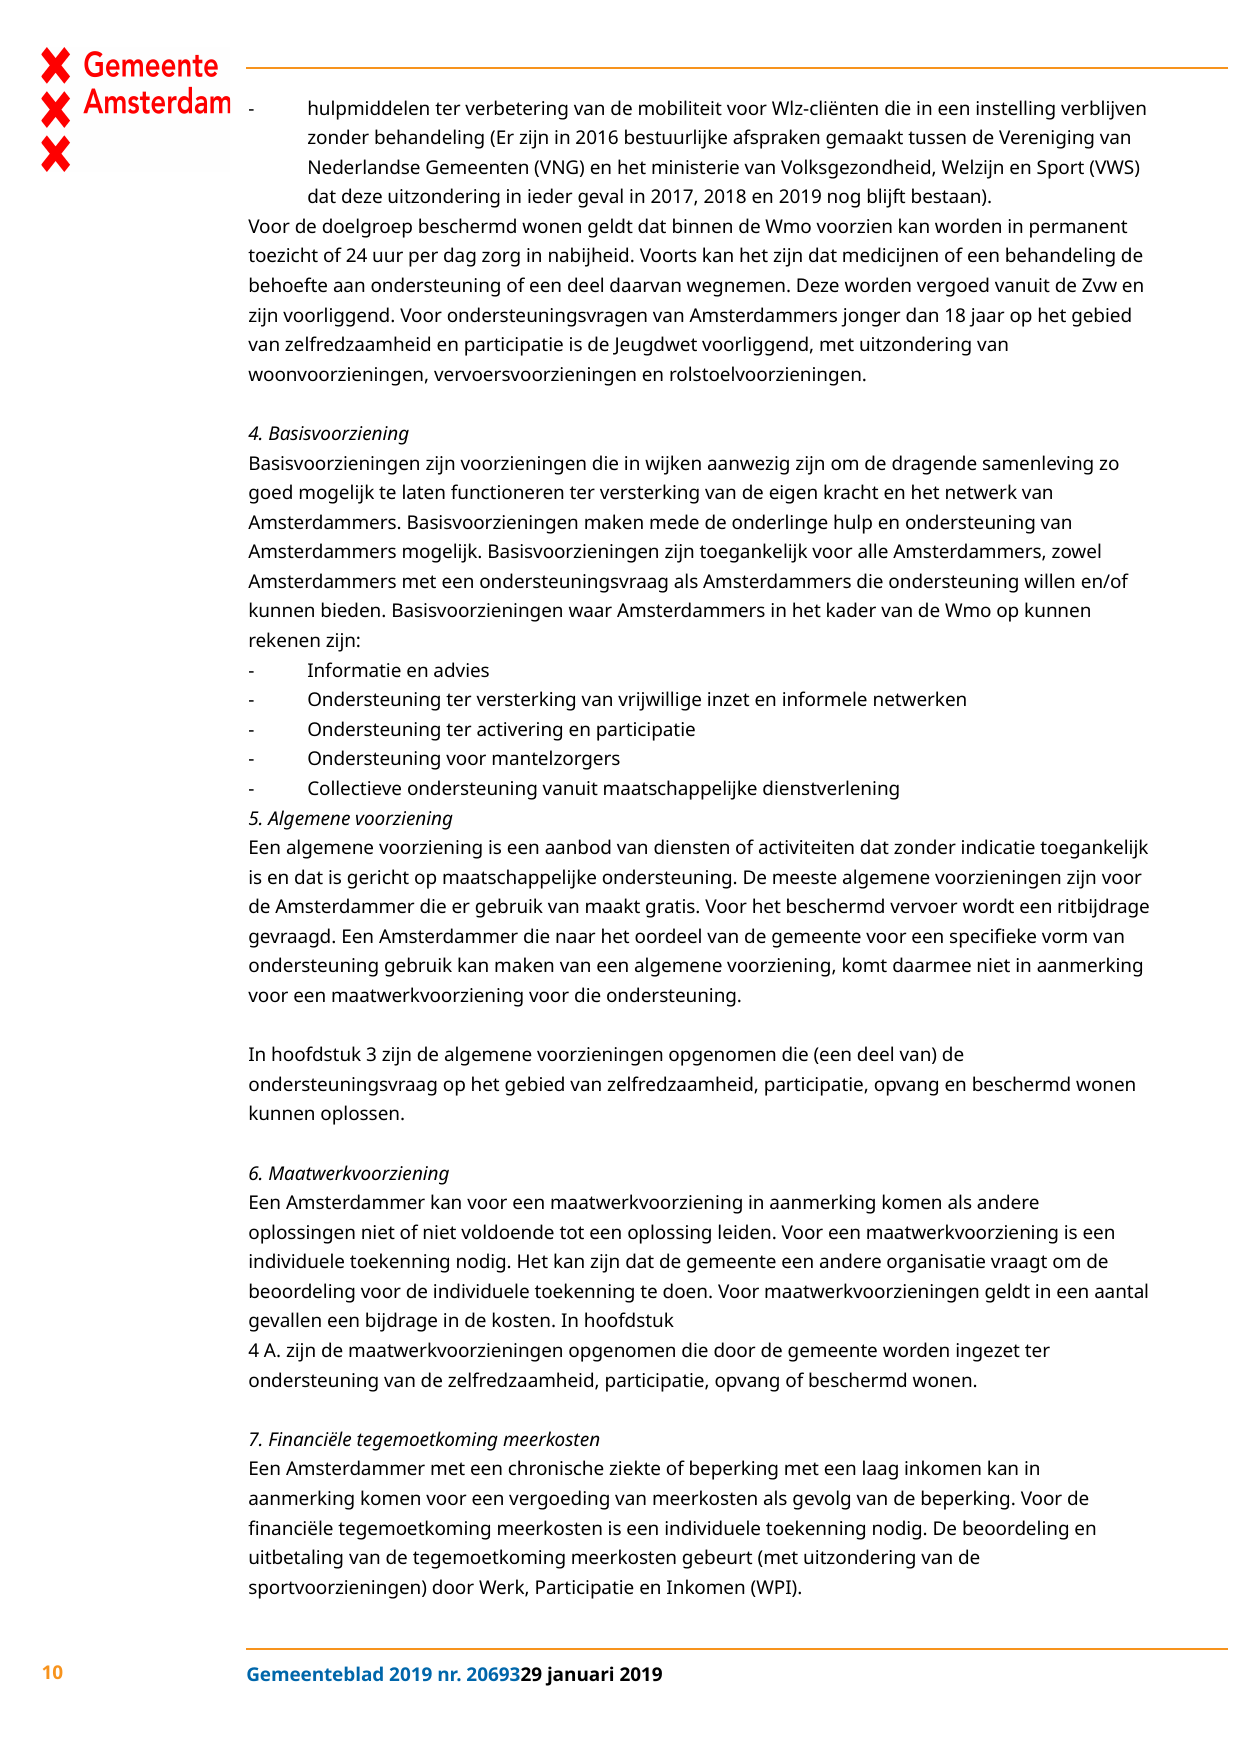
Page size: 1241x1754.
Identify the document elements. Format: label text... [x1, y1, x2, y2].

list hulpmiddelen ter verbetering van de mobiliteit voor Wlz-cliënten die in een instelling verblijven zonder behandeling (Er zijn in 2016 bestuurlijke afspraken gemaakt tussen de Vereniging van Nederlandse Gemeenten (VNG) en het ministerie van Volksgezondheid, Welzijn en Sport (VWS) dat deze uitzondering in ieder geval in 2017, 2018 en 2019 nog blijft bestaan). [248, 95, 1152, 209]
list Collectieve ondersteuning vanuit maatschappelijke dienstverlening [248, 775, 1152, 801]
text Een Amsterdammer kan voor een maatwerkvoorziening in aanmerking komen als andere oplossingen niet of niet voldoende tot een oplossing leiden. Voor een maatwerkvoorziening is een individuele toekenning nodig. Het kan zijn dat de gemeente een andere organisatie vraagt om de beoordeling voor de individuele toekenning te doen. Voor maatwerkvoorzieningen geldt in een aantal gevallen een bijdrage in de kosten. In hoofdstuk [248, 1189, 1152, 1333]
text In hoofdstuk 3 zijn de algemene voorzieningen opgenomen die (een deel van) de ondersteuningsvraag op het gebied van zelfredzaamheid, participatie, opvang en beschermd wonen kunnen oplossen. [248, 1041, 1152, 1126]
text 7. Financiële tegemoetkoming meerkosten [248, 1426, 1152, 1452]
text 6. Maatwerkvoorziening [248, 1160, 1152, 1186]
picture [41, 47, 231, 172]
list Ondersteuning ter activering en participatie [248, 716, 1152, 742]
text Voor de doelgroep beschermd wonen geldt dat binnen de Wmo voorzien kan worden in permanent toezicht of 24 uur per dag zorg in nabijheid. Voorts kan het zijn dat medicijnen of een behandeling de behoefte aan ondersteuning of een deel daarvan wegnemen. Deze worden vergoed vanuit de Zvw en zijn voorliggend. Voor ondersteuningsvragen van Amsterdammers jonger dan 18 jaar op het gebied van zelfredzaamheid en participatie is de Jeugdwet voorliggend, met uitzondering van woonvoorzieningen, vervoersvoorzieningen en rolstoelvoorzieningen. [248, 213, 1152, 387]
text Een algemene voorziening is een aanbod van diensten of activiteiten dat zonder indicatie toegankelijk is en dat is gericht op maatschappelijke ondersteuning. De meeste algemene voorzieningen zijn voor de Amsterdammer die er gebruik van maakt gratis. Voor het beschermd vervoer wordt een ritbijdrage gevraagd. Een Amsterdammer die naar het oordeel van de gemeente voor een specifieke vorm van ondersteuning gebruik kan maken van een algemene voorziening, komt daarmee niet in aanmerking voor een maatwerkvoorziening voor die ondersteuning. [248, 834, 1152, 1008]
list Ondersteuning ter versterking van vrijwillige inzet en informele netwerken [248, 686, 1152, 712]
list Informatie en advies [248, 657, 1152, 683]
text Basisvoorzieningen zijn voorzieningen die in wijken aanwezig zijn om de dragende samenleving zo goed mogelijk te laten functioneren ter versterking van de eigen kracht en het netwerk van Amsterdammers. Basisvoorzieningen maken mede de onderlinge hulp en ondersteuning van Amsterdammers mogelijk. Basisvoorzieningen zijn toegankelijk voor alle Amsterdammers, zowel Amsterdammers met een ondersteuningsvraag als Amsterdammers die ondersteuning willen en/of kunnen bieden. Basisvoorzieningen waar Amsterdammers in het kader van de Wmo op kunnen rekenen zijn: [248, 450, 1152, 653]
text Een Amsterdammer met een chronische ziekte of beperking met een laag inkomen kan in aanmerking komen voor een vergoeding van meerkosten als gevolg van de beperking. Voor de financiële tegemoetkoming meerkosten is een individuele toekenning nodig. De beoordeling en uitbetaling van de tegemoetkoming meerkosten gebeurt (met uitzondering van de sportvoorzieningen) door Werk, Participatie en Inkomen (WPI). [248, 1456, 1152, 1600]
list Ondersteuning voor mantelzorgers [248, 746, 1152, 771]
text 5. Algemene voorziening [248, 805, 1152, 831]
text 4. Basisvoorziening [248, 420, 1152, 446]
text 4 A. zijn de maatwerkvoorzieningen opgenomen die door de gemeente worden ingezet ter ondersteuning van de zelfredzaamheid, participatie, opvang of beschermd wonen. [248, 1337, 1152, 1393]
